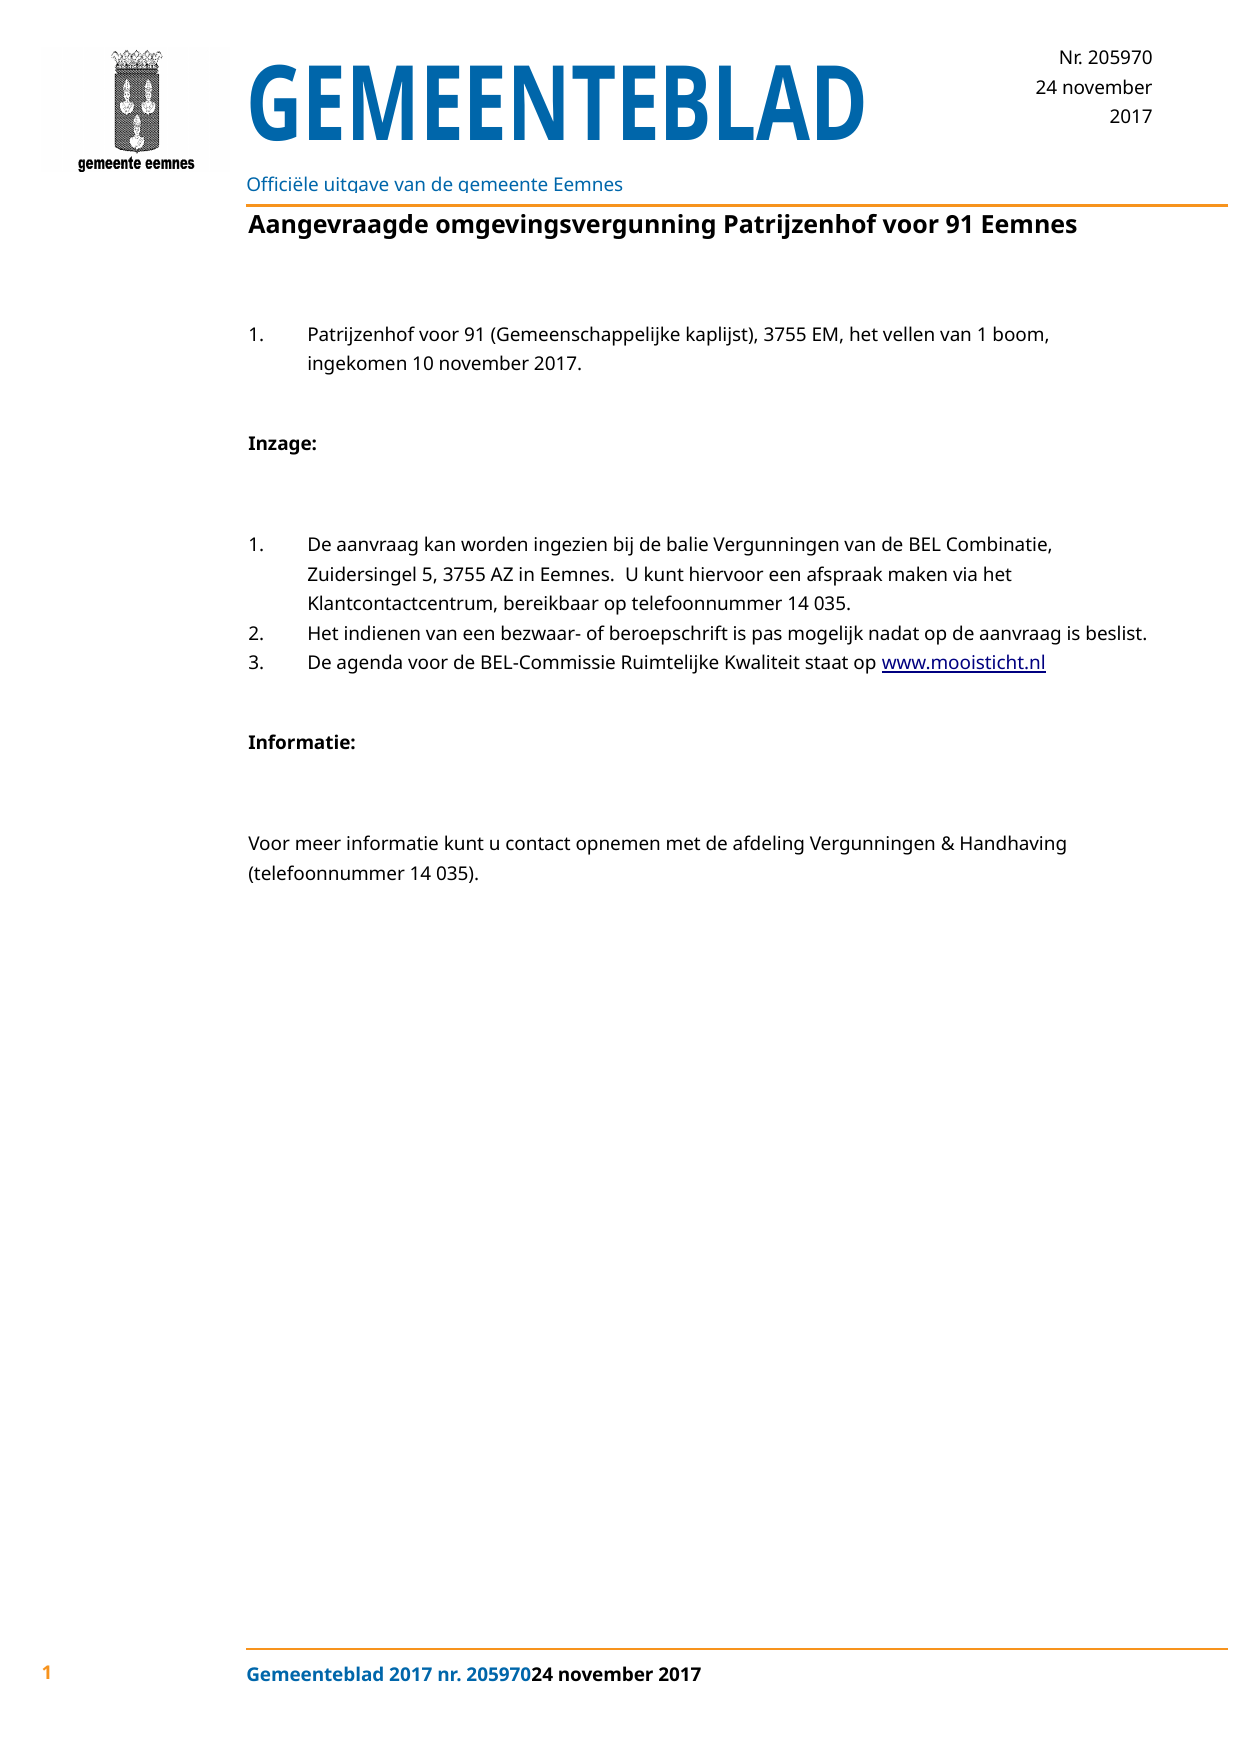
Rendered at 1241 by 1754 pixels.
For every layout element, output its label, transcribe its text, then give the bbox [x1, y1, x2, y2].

list De agenda voor de BEL-Commissie Ruimtelijke Kwaliteit staat op www.mooisticht.nl [248, 649, 1152, 675]
list Het indienen van een bezwaar- of beroepschrift is pas mogelijk nadat op de aanvraag is beslist. [248, 620, 1152, 646]
list De aanvraag kan worden ingezien bij de balie Vergunningen van de BEL Combinatie, Zuidersingel 5, 3755 AZ in Eemnes. U kunt hiervoor een afspraak maken via het Klantcontactcentrum, bereikbaar op telefoonnummer 14 035. [248, 531, 1152, 616]
list Patrijzenhof voor 91 (Gemeenschappelijke kaplijst), 3755 EM, het vellen van 1 boom, ingekomen 10 november 2017. [248, 321, 1152, 376]
text Informatie: [248, 729, 1152, 755]
picture [41, 47, 231, 172]
text Inzage: [248, 430, 1152, 456]
text Voor meer informatie kunt u contact opnemen met de afdeling Vergunningen & Handhaving (telefoonnummer 14 035). [248, 830, 1152, 886]
text Aangevraagde omgevingsvergunning Patrijzenhof voor 91 Eemnes [248, 207, 1152, 241]
